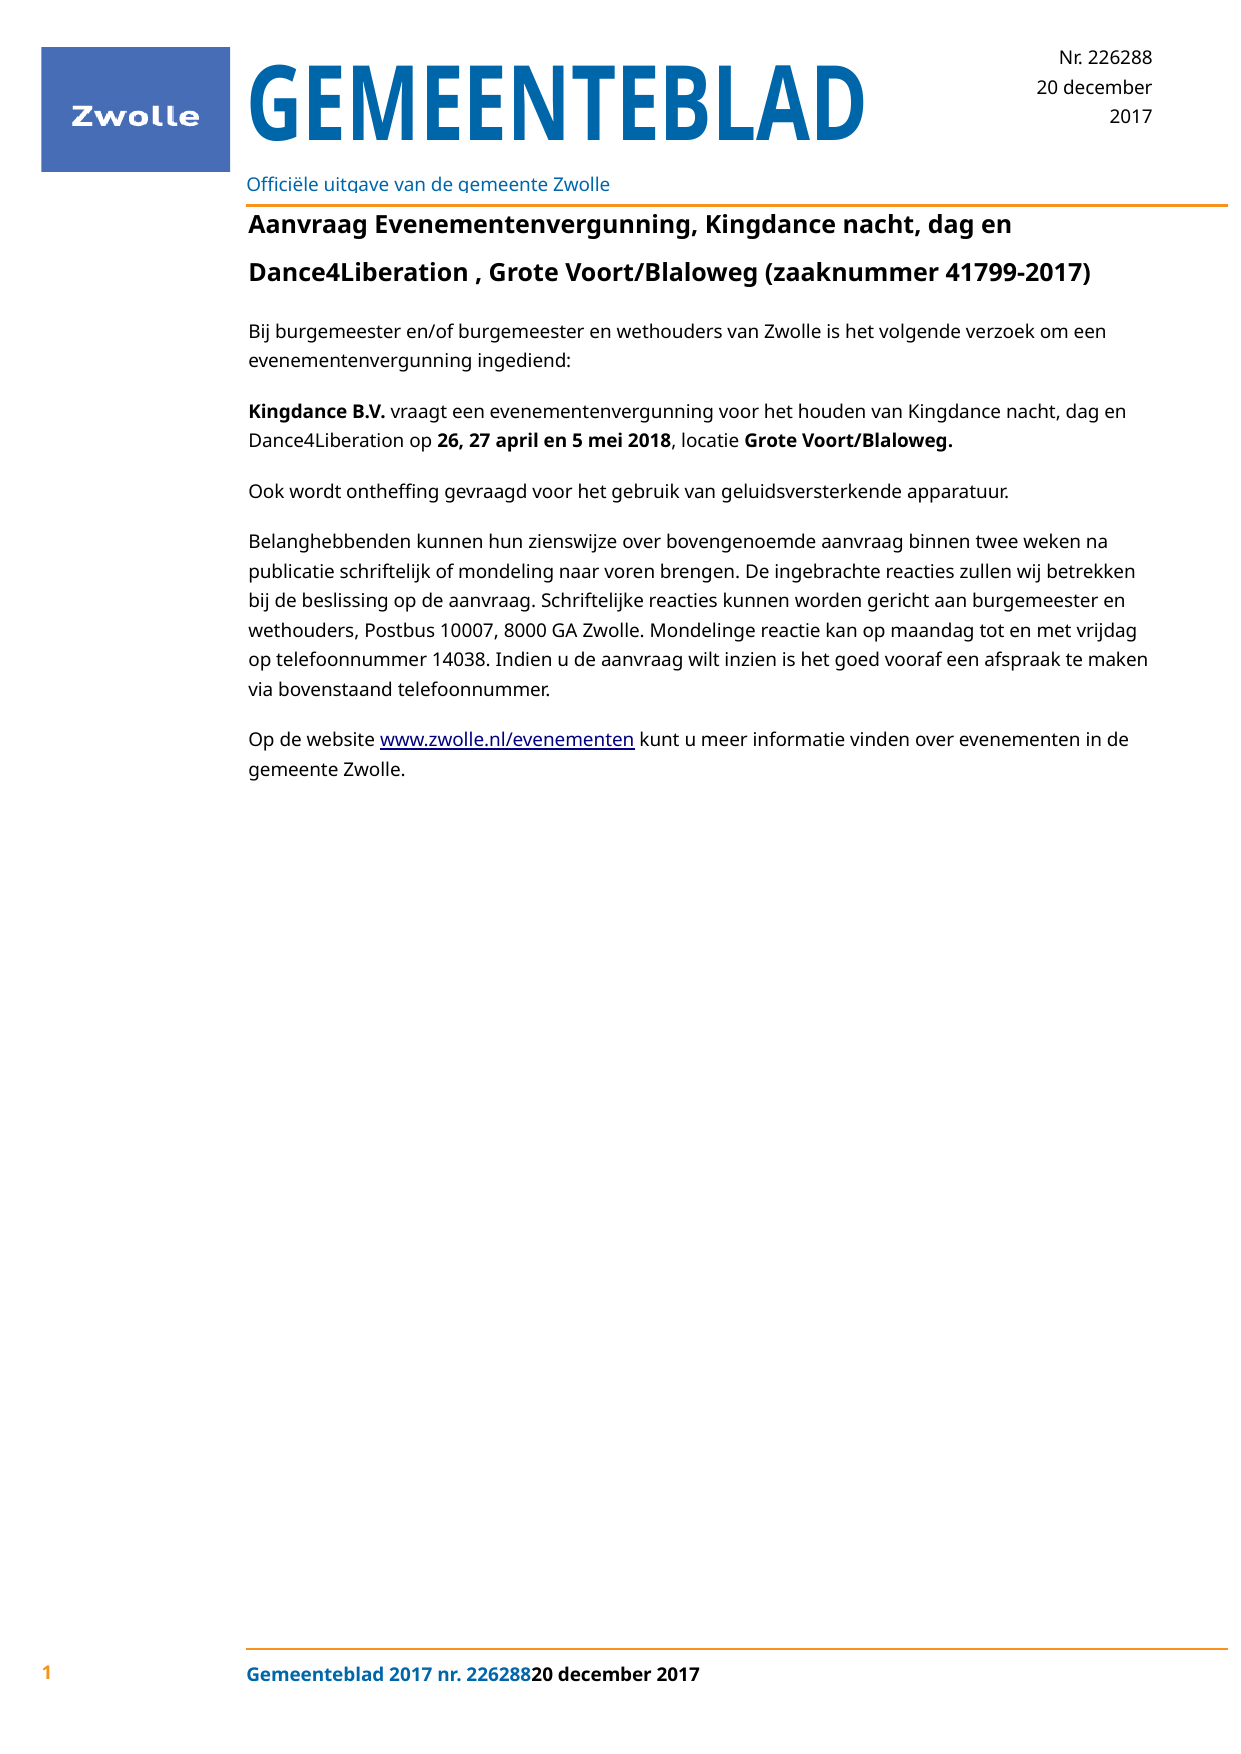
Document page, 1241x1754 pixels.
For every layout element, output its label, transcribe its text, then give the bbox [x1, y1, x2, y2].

picture [41, 47, 231, 172]
text Bij burgemeester en/of burgemeester en wethouders van Zwolle is het volgende verzoek om een evenementenvergunning ingediend: [248, 318, 1152, 373]
text Op de website www.zwolle.nl/evenementen kunt u meer informatie vinden over evenementen in de gemeente Zwolle. [248, 727, 1152, 782]
text Aanvraag Evenementenvergunning, Kingdance nacht, dag en Dance4Liberation , Grote Voort/Blaloweg (zaaknummer 41799-2017) [248, 207, 1152, 288]
text Kingdance B.V. vraagt een evenementenvergunning voor het houden van Kingdance nacht, dag en Dance4Liberation op 26, 27 april en 5 mei 2018, locatie Grote Voort/Blaloweg. [248, 398, 1152, 453]
text Belanghebbenden kunnen hun zienswijze over bovengenoemde aanvraag binnen twee weken na publicatie schriftelijk of mondeling naar voren brengen. De ingebrachte reacties zullen wij betrekken bij de beslissing op de aanvraag. Schriftelijke reacties kunnen worden gericht aan burgemeester en wethouders, Postbus 10007, 8000 GA Zwolle. Mondelinge reactie kan op maandag tot en met vrijdag op telefoonnummer 14038. Indien u de aanvraag wilt inzien is het goed vooraf een afspraak te maken via bovenstaand telefoonnummer. [248, 528, 1152, 702]
text Ook wordt ontheffing gevraagd voor het gebruik van geluidsversterkende apparatuur. [248, 478, 1152, 504]
